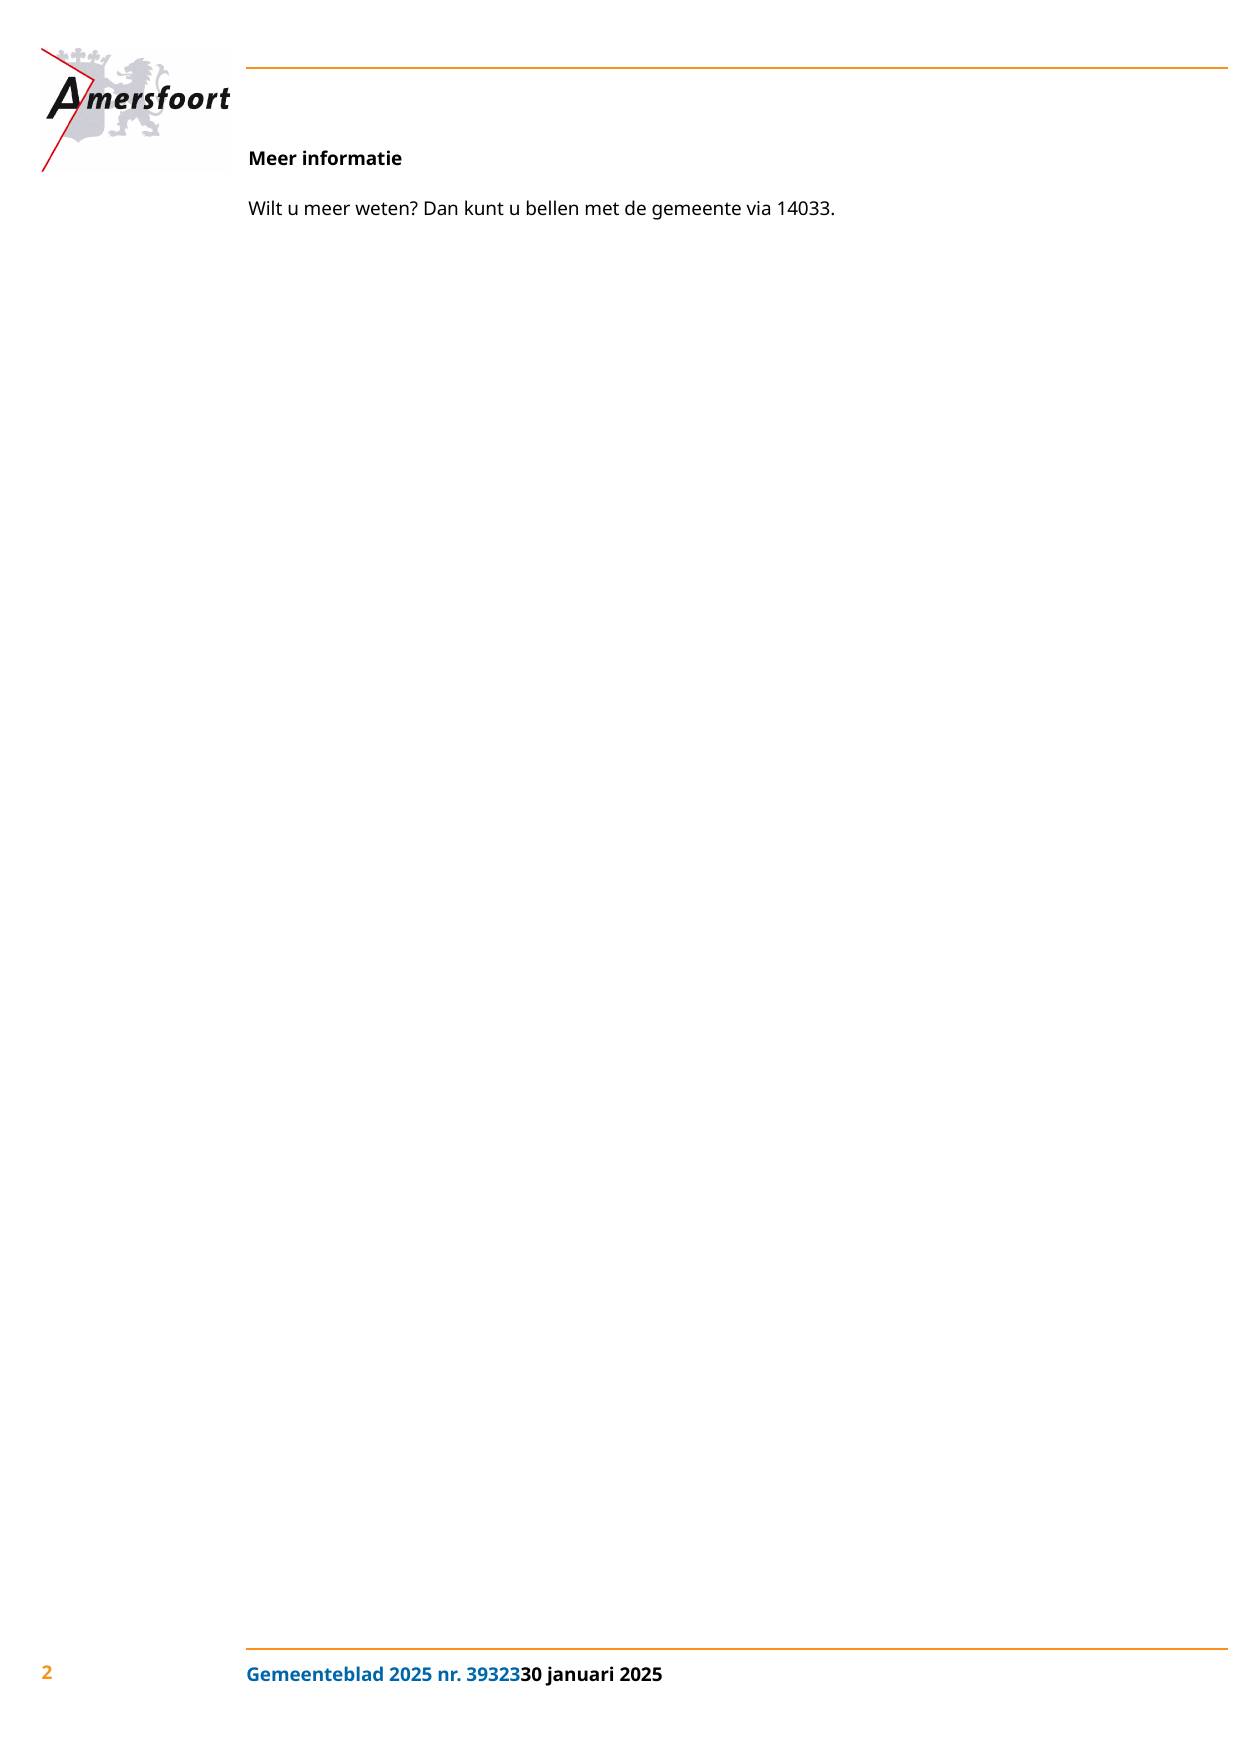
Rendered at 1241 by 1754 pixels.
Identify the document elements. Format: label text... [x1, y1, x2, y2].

text Wilt u meer weten? Dan kunt u bellen met de gemeente via 14033. [248, 196, 1152, 221]
picture [41, 47, 231, 172]
text Meer informatie [248, 145, 1152, 171]
